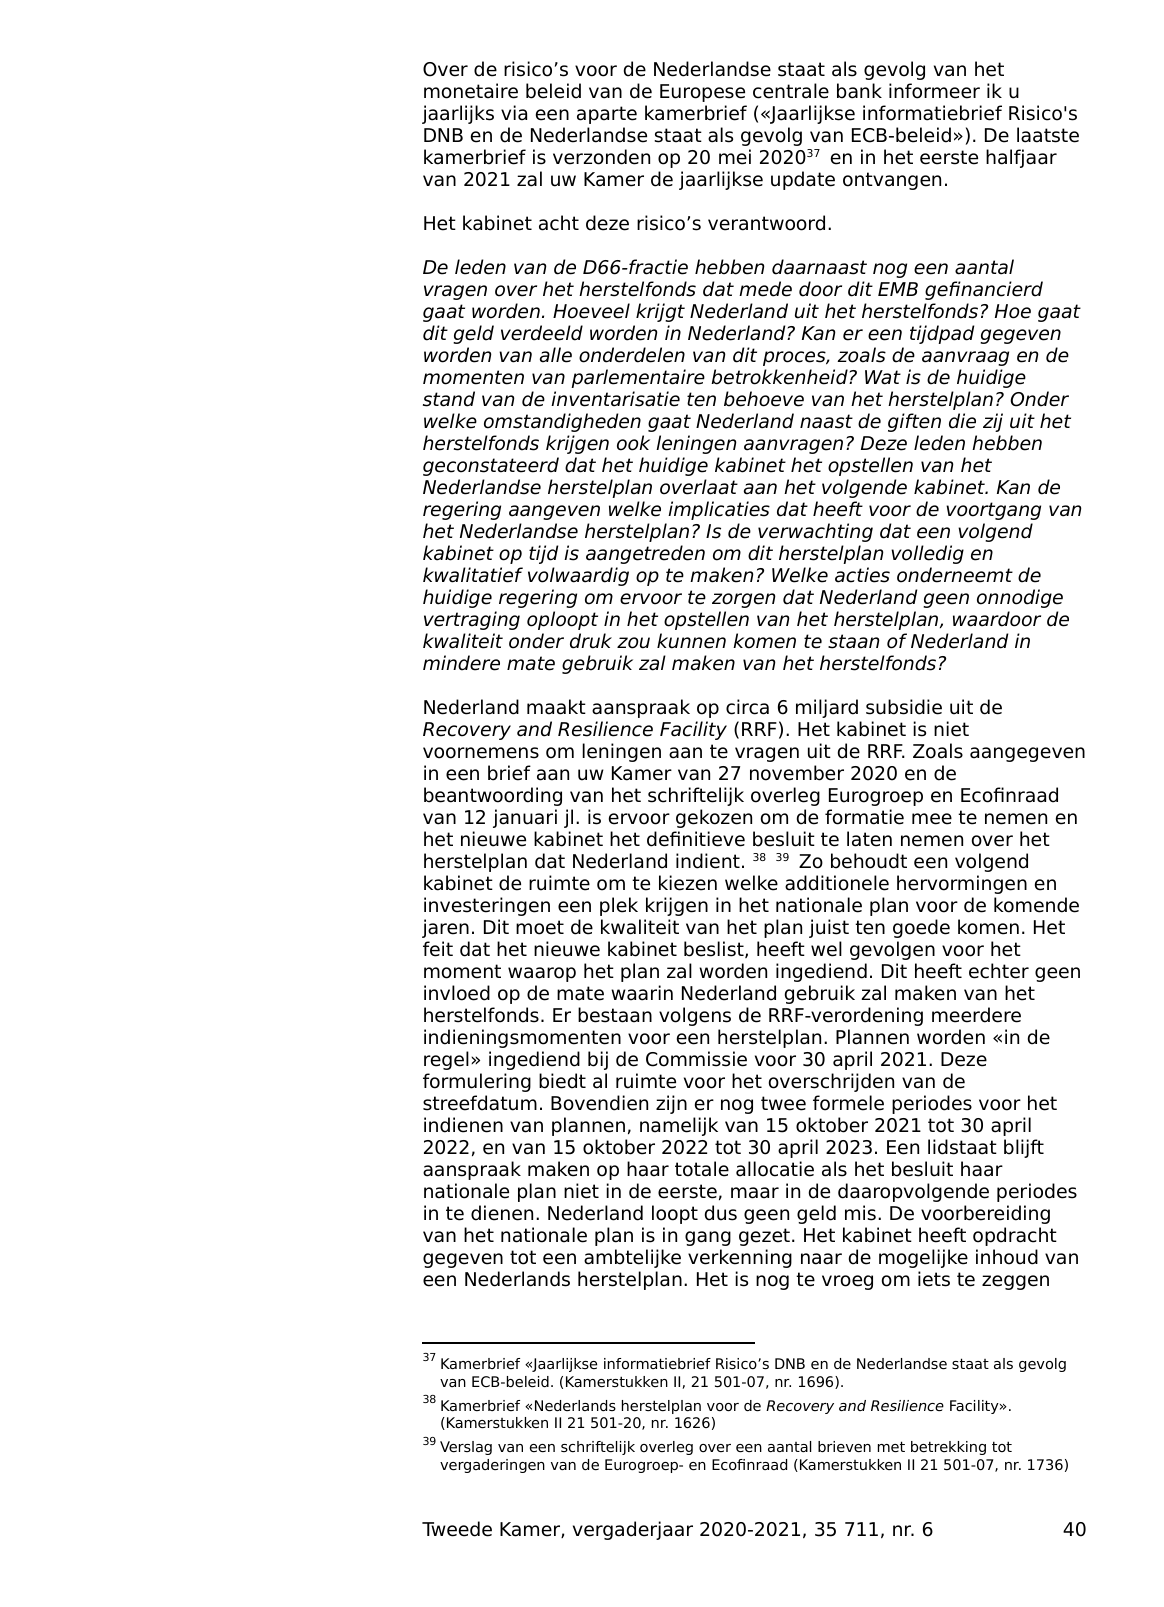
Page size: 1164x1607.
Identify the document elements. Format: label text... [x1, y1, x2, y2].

text De leden van de D66-fractie hebben daarnaast nog een aantal vragen over het herstelfonds dat mede door dit EMB gefinancierd gaat worden. Hoeveel krijgt Nederland uit het herstelfonds? Hoe gaat dit geld verdeeld worden in Nederland? Kan er een tijdpad gegeven worden van alle onderdelen van dit proces, zoals de aanvraag en de momenten van parlementaire betrokkenheid? Wat is de huidige stand van de inventarisatie ten behoeve van het herstelplan? Onder welke omstandigheden gaat Nederland naast de giften die zij uit het herstelfonds krijgen ook leningen aanvragen? Deze leden hebben geconstateerd dat het huidige kabinet het opstellen van het Nederlandse herstelplan overlaat aan het volgende kabinet. Kan de regering aangeven welke implicaties dat heeft voor de voortgang van het Nederlandse herstelplan? Is de verwachting dat een volgend kabinet op tijd is aangetreden om dit herstelplan volledig en kwalitatief volwaardig op te maken? Welke acties onderneemt de huidige regering om ervoor te zorgen dat Nederland geen onnodige vertraging oploopt in het opstellen van het herstelplan, waardoor de kwaliteit onder druk zou kunnen komen te staan of Nederland in mindere mate gebruik zal maken van het herstelfonds? [422, 257, 1087, 675]
text Over de risico’s voor de Nederlandse staat als gevolg van het monetaire beleid van de Europese centrale bank informeer ik u jaarlijks via een aparte kamerbrief («Jaarlijkse informatiebrief Risico's DNB en de Nederlandse staat als gevolg van ECB-beleid»). De laatste kamerbrief is verzonden op 20 mei 2020 en in het eerste halfjaar van 2021 zal uw Kamer de jaarlijkse update ontvangen. [422, 59, 1087, 191]
text Kamerbrief «Nederlands herstelplan voor de Recovery and Resilience Facility». (Kamerstukken II 21 501-20, nr. 1626) [422, 1393, 1087, 1432]
text Verslag van een schriftelijk overleg over een aantal brieven met betrekking tot vergaderingen van de Eurogroep- en Ecofinraad (Kamerstukken II 21 501-07, nr. 1736) [422, 1435, 1087, 1474]
text Nederland maakt aanspraak op circa 6 miljard subsidie uit de Recovery and Resilience Facility (RRF). Het kabinet is niet voornemens om leningen aan te vragen uit de RRF. Zoals aangegeven in een brief aan uw Kamer van 27 november 2020 en de beantwoording van het schriftelijk overleg Eurogroep en Ecofinraad van 12 januari jl. is ervoor gekozen om de formatie mee te nemen en het nieuwe kabinet het definitieve besluit te laten nemen over het herstelplan dat Nederland indient. Zo behoudt een volgend kabinet de ruimte om te kiezen welke additionele hervormingen en investeringen een plek krijgen in het nationale plan voor de komende jaren. Dit moet de kwaliteit van het plan juist ten goede komen. Het feit dat het nieuwe kabinet beslist, heeft wel gevolgen voor het moment waarop het plan zal worden ingediend. Dit heeft echter geen invloed op de mate waarin Nederland gebruik zal maken van het herstelfonds. Er bestaan volgens de RRF-verordening meerdere indieningsmomenten voor een herstelplan. Plannen worden «in de regel» ingediend bij de Commissie voor 30 april 2021. Deze formulering biedt al ruimte voor het overschrijden van de streefdatum. Bovendien zijn er nog twee formele periodes voor het indienen van plannen, namelijk van 15 oktober 2021 tot 30 april 2022, en van 15 oktober 2022 tot 30 april 2023. Een lidstaat blijft aanspraak maken op haar totale allocatie als het besluit haar nationale plan niet in de eerste, maar in de daaropvolgende periodes in te dienen. Nederland loopt dus geen geld mis. De voorbereiding van het nationale plan is in gang gezet. Het kabinet heeft opdracht gegeven tot een ambtelijke verkenning naar de mogelijke inhoud van een Nederlands herstelplan. Het is nog te vroeg om iets te zeggen [422, 697, 1087, 1291]
text Kamerbrief «Jaarlijkse informatiebrief Risico’s DNB en de Nederlandse staat als gevolg van ECB-beleid. (Kamerstukken II, 21 501-07, nr. 1696). [422, 1352, 1087, 1391]
text Het kabinet acht deze risico’s verantwoord. [422, 213, 1087, 235]
